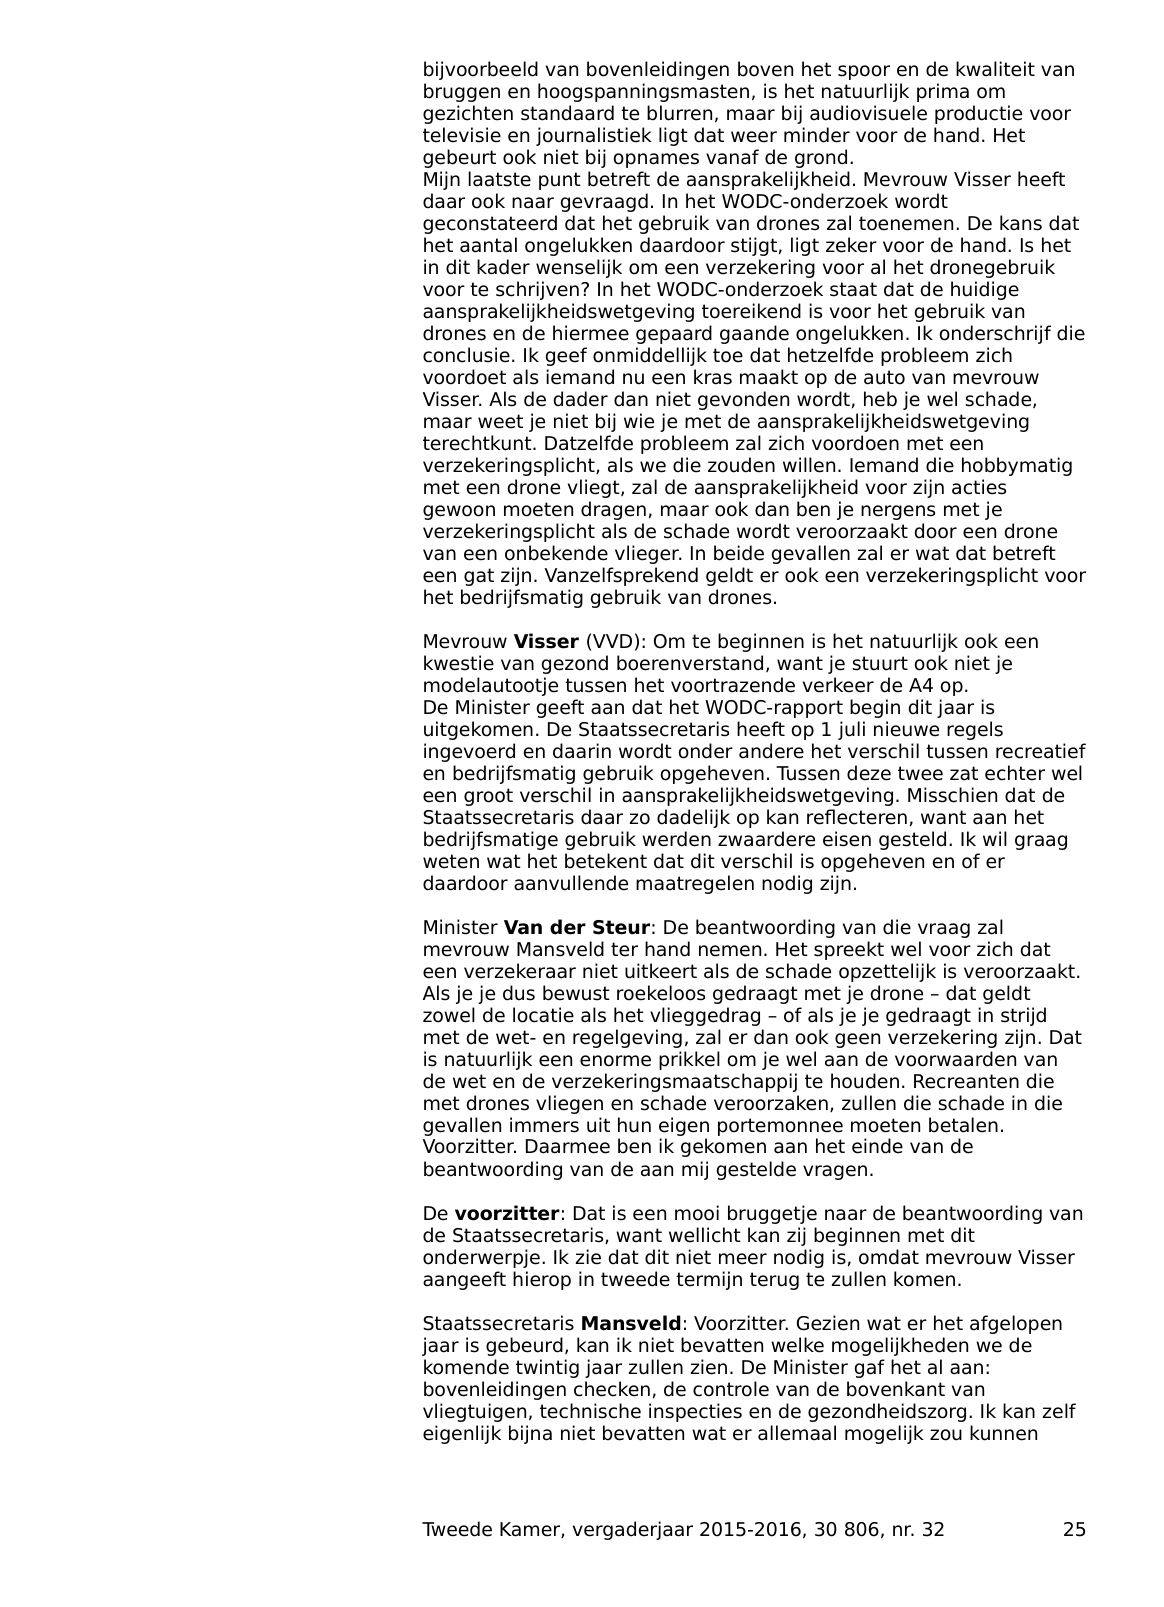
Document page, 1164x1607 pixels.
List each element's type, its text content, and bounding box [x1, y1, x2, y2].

text De Minister geeft aan dat het WODC-rapport begin dit jaar is uitgekomen. De Staatssecretaris heeft op 1 juli nieuwe regels ingevoerd en daarin wordt onder andere het verschil tussen recreatief en bedrijfsmatig gebruik opgeheven. Tussen deze twee zat echter wel een groot verschil in aansprakelijkheidswetgeving. Misschien dat de Staatssecretaris daar zo dadelijk op kan reflecteren, want aan het bedrijfsmatige gebruik werden zwaardere eisen gesteld. Ik wil graag weten wat het betekent dat dit verschil is opgeheven en of er daardoor aanvullende maatregelen nodig zijn. [422, 697, 1087, 894]
text De voorzitter: Dat is een mooi bruggetje naar de beantwoording van de Staatssecretaris, want wellicht kan zij beginnen met dit onderwerpje. Ik zie dat dit niet meer nodig is, omdat mevrouw Visser aangeeft hierop in tweede termijn terug te zullen komen. [422, 1203, 1087, 1291]
text Staatssecretaris Mansveld: Voorzitter. Gezien wat er het afgelopen jaar is gebeurd, kan ik niet bevatten welke mogelijkheden we de komende twintig jaar zullen zien. De Minister gaf het al aan: bovenleidingen checken, de controle van de bovenkant van vliegtuigen, technische inspecties en de gezondheidszorg. Ik kan zelf eigenlijk bijna niet bevatten wat er allemaal mogelijk zou kunnen [422, 1313, 1087, 1444]
text Minister Van der Steur: De beantwoording van die vraag zal mevrouw Mansveld ter hand nemen. Het spreekt wel voor zich dat een verzekeraar niet uitkeert als de schade opzettelijk is veroorzaakt. Als je je dus bewust roekeloos gedraagt met je drone – dat geldt zowel de locatie als het vlieggedrag – of als je je gedraagt in strijd met de wet- en regelgeving, zal er dan ook geen verzekering zijn. Dat is natuurlijk een enorme prikkel om je wel aan de voorwaarden van de wet en de verzekeringsmaatschappij te houden. Recreanten die met drones vliegen en schade veroorzaken, zullen die schade in die gevallen immers uit hun eigen portemonnee moeten betalen. [422, 917, 1087, 1136]
text bijvoorbeeld van bovenleidingen boven het spoor en de kwaliteit van bruggen en hoogspanningsmasten, is het natuurlijk prima om gezichten standaard te blurren, maar bij audiovisuele productie voor televisie en journalistiek ligt dat weer minder voor de hand. Het gebeurt ook niet bij opnames vanaf de grond. [422, 59, 1087, 169]
text Mijn laatste punt betreft de aansprakelijkheid. Mevrouw Visser heeft daar ook naar gevraagd. In het WODC-onderzoek wordt geconstateerd dat het gebruik van drones zal toenemen. De kans dat het aantal ongelukken daardoor stijgt, ligt zeker voor de hand. Is het in dit kader wenselijk om een verzekering voor al het dronegebruik voor te schrijven? In het WODC-onderzoek staat dat de huidige aansprakelijkheidswetgeving toereikend is voor het gebruik van drones en de hiermee gepaard gaande ongelukken. Ik onderschrijf die conclusie. Ik geef onmiddellijk toe dat hetzelfde probleem zich voordoet als iemand nu een kras maakt op de auto van mevrouw Visser. Als de dader dan niet gevonden wordt, heb je wel schade, maar weet je niet bij wie je met de aansprakelijkheidswetgeving terechtkunt. Datzelfde probleem zal zich voordoen met een verzekeringsplicht, als we die zouden willen. Iemand die hobbymatig met een drone vliegt, zal de aansprakelijkheid voor zijn acties gewoon moeten dragen, maar ook dan ben je nergens met je verzekeringsplicht als de schade wordt veroorzaakt door een drone van een onbekende vlieger. In beide gevallen zal er wat dat betreft een gat zijn. Vanzelfsprekend geldt er ook een verzekeringsplicht voor het bedrijfsmatig gebruik van drones. [422, 169, 1087, 608]
text Voorzitter. Daarmee ben ik gekomen aan het einde van de beantwoording van de aan mij gestelde vragen. [422, 1136, 1087, 1180]
text Mevrouw Visser (VVD): Om te beginnen is het natuurlijk ook een kwestie van gezond boerenverstand, want je stuurt ook niet je modelautootje tussen het voortrazende verkeer de A4 op. [422, 631, 1087, 697]
